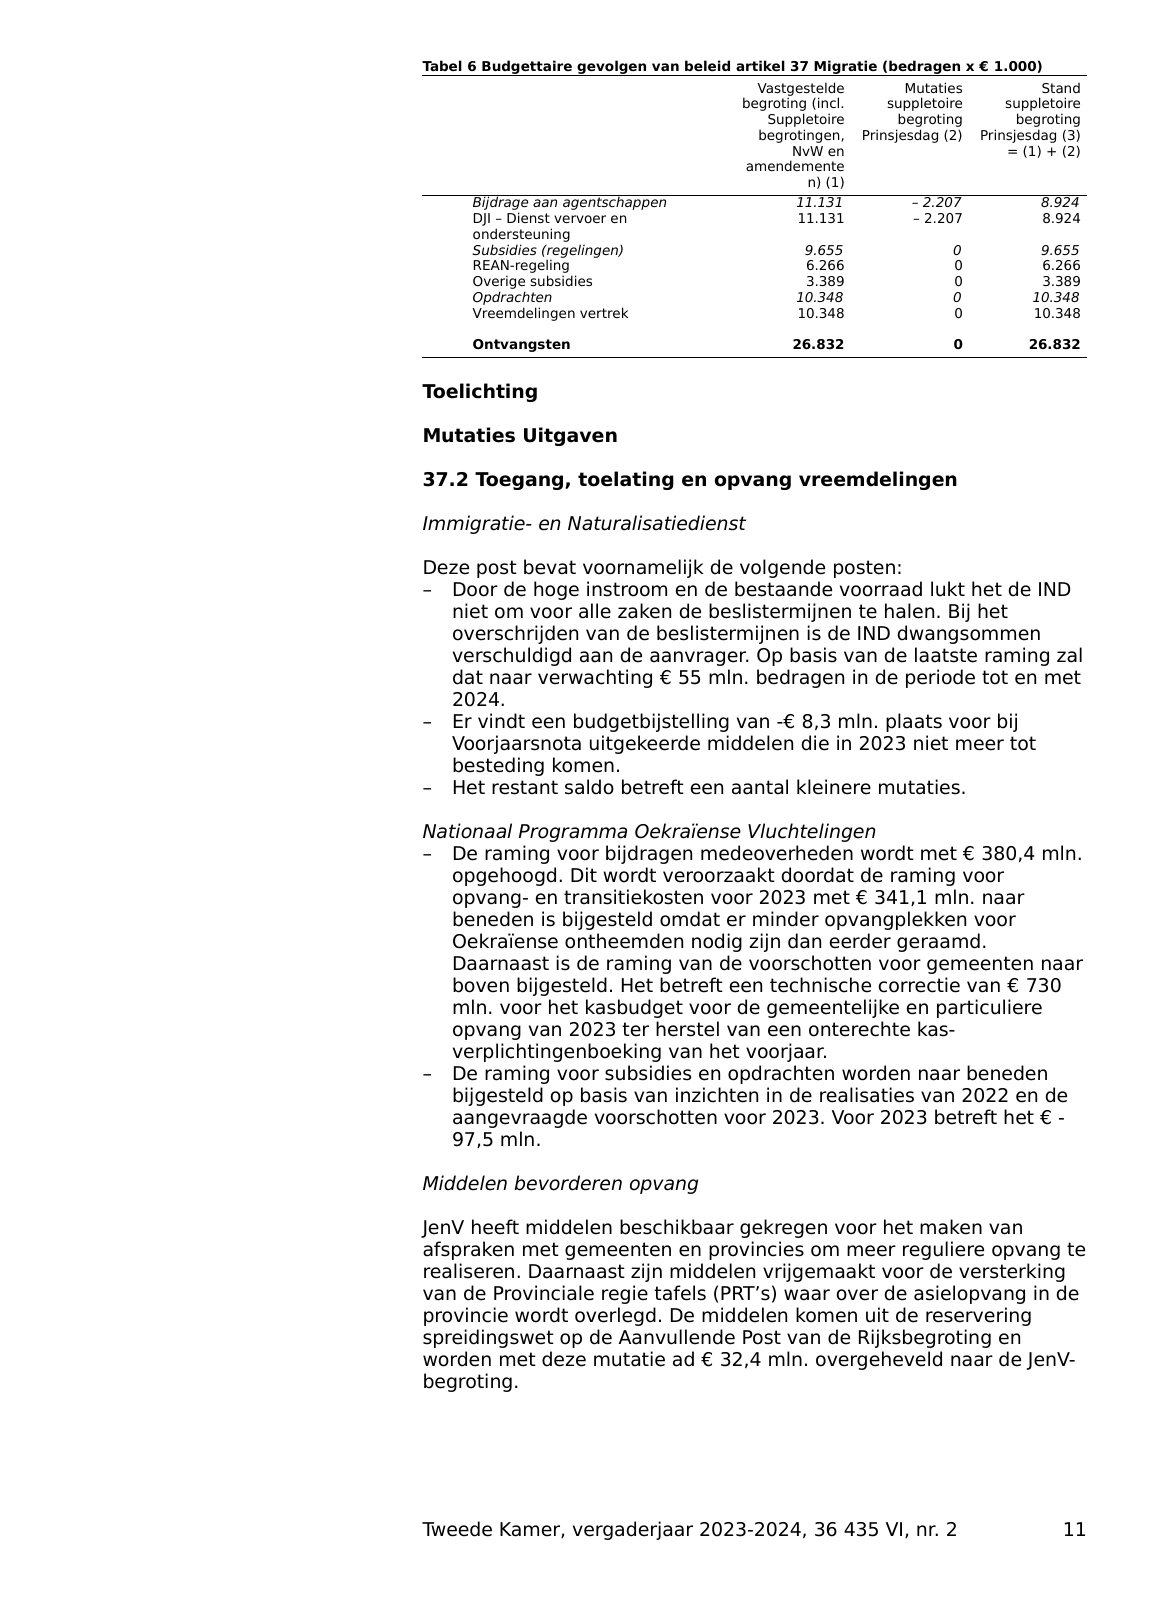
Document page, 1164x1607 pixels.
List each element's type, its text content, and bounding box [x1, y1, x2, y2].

table_cell REAN-regeling [467, 258, 732, 274]
text – Door de hoge instroom en de bestaande voorraad lukt het de IND niet om voor alle zaken de beslistermijnen te halen. Bij het overschrijden van de beslistermijnen is de IND dwangsommen verschuldigd aan de aanvrager. Op basis van de laatste raming zal dat naar verwachting € 55 mln. bedragen in de periode tot en met 2024. [422, 579, 1087, 711]
text Deze post bevat voornamelijk de volgende posten: [422, 557, 1087, 579]
table_cell Stand suppletoire begroting Prinsjesdag (3) = (1) + (2) [969, 76, 1087, 195]
table_cell [969, 321, 1087, 337]
table_cell 0 [850, 337, 968, 357]
text – De raming voor subsidies en opdrachten worden naar beneden bijgesteld op basis van inzichten in de realisaties van 2022 en de aangevraagde voorschotten voor 2023. Voor 2023 betreft het € -97,5 mln. [422, 1063, 1087, 1151]
table_cell [422, 305, 467, 321]
table_cell 8.924 [969, 211, 1087, 242]
table_cell 0 [850, 258, 968, 274]
text – Het restant saldo betreft een aantal kleinere mutaties. [422, 777, 1087, 799]
subtitle Nationaal Programma Oekraïense Vluchtelingen [422, 821, 1087, 843]
table_cell [732, 321, 850, 337]
table_cell [422, 243, 467, 258]
table_cell – 2.207 [850, 196, 968, 211]
table_cell [422, 337, 467, 357]
table_cell Mutaties suppletoire begroting Prinsjesdag (2) [850, 76, 968, 195]
table_cell [422, 258, 467, 274]
table_header Tabel 6 Budgettaire gevolgen van beleid artikel 37 Migratie (bedragen x € 1.000) [422, 59, 1087, 75]
table_cell 8.924 [969, 196, 1087, 211]
table_cell 11.131 [732, 211, 850, 242]
table_cell Bijdrage aan agentschappen [467, 196, 732, 211]
subtitle Toelichting [422, 381, 1087, 402]
table_cell Opdrachten [467, 290, 732, 305]
table_cell [422, 196, 467, 211]
subtitle 37.2 Toegang, toelating en opvang vreemdelingen [422, 469, 1087, 491]
table_cell 3.389 [732, 274, 850, 290]
table_cell Overige subsidies [467, 274, 732, 290]
table_cell – 2.207 [850, 211, 968, 242]
table_cell 9.655 [732, 243, 850, 258]
table_cell 10.348 [732, 305, 850, 321]
table_cell [467, 76, 732, 195]
table_cell [422, 76, 467, 195]
text JenV heeft middelen beschikbaar gekregen voor het maken van afspraken met gemeenten en provincies om meer reguliere opvang te realiseren. Daarnaast zijn middelen vrijgemaakt voor de versterking van de Provinciale regie tafels (PRT’s) waar over de asielopvang in de provincie wordt overlegd. De middelen komen uit de reservering spreidingswet op de Aanvullende Post van de Rĳksbegroting en worden met deze mutatie ad € 32,4 mln. overgeheveld naar de JenV-begroting. [422, 1217, 1087, 1393]
table_cell 0 [850, 243, 968, 258]
table_cell 10.348 [732, 290, 850, 305]
table_cell [422, 290, 467, 305]
table_cell 6.266 [969, 258, 1087, 274]
table_cell 11.131 [732, 196, 850, 211]
table_cell [850, 321, 968, 337]
subtitle Immigratie- en Naturalisatiedienst [422, 513, 1087, 535]
table_cell Ontvangsten [467, 337, 732, 357]
subtitle Middelen bevorderen opvang [422, 1173, 1087, 1195]
text – Er vindt een budgetbijstelling van -€ 8,3 mln. plaats voor bij Voorjaarsnota uitgekeerde middelen die in 2023 niet meer tot besteding komen. [422, 711, 1087, 777]
table_cell 10.348 [969, 290, 1087, 305]
table_cell DJI – Dienst vervoer en ondersteuning [467, 211, 732, 242]
table_cell [422, 274, 467, 290]
table_cell [422, 321, 467, 337]
table_cell [467, 321, 732, 337]
subtitle Mutaties Uitgaven [422, 425, 1087, 447]
table_cell [422, 211, 467, 242]
table_cell 26.832 [732, 337, 850, 357]
table_cell 10.348 [969, 305, 1087, 321]
table_cell 6.266 [732, 258, 850, 274]
table_cell 26.832 [969, 337, 1087, 357]
table_cell Vreemdelingen vertrek [467, 305, 732, 321]
table_cell 3.389 [969, 274, 1087, 290]
table_cell 9.655 [969, 243, 1087, 258]
table_cell 0 [850, 305, 968, 321]
table_cell Subsidies (regelingen) [467, 243, 732, 258]
table_cell 0 [850, 274, 968, 290]
text – De raming voor bijdragen medeoverheden wordt met € 380,4 mln. opgehoogd. Dit wordt veroorzaakt doordat de raming voor opvang- en transitiekosten voor 2023 met € 341,1 mln. naar beneden is bijgesteld omdat er minder opvangplekken voor Oekraïense ontheemden nodig zijn dan eerder geraamd. Daarnaast is de raming van de voorschotten voor gemeenten naar boven bijgesteld. Het betreft een technische correctie van € 730 mln. voor het kasbudget voor de gemeentelijke en particuliere opvang van 2023 ter herstel van een onterechte kas-verplichtingenboeking van het voorjaar. [422, 843, 1087, 1063]
table_cell 0 [850, 290, 968, 305]
table_cell Vastgestelde begroting (incl. Suppletoire begrotingen, NvW en amendementen) (1) [732, 76, 850, 195]
